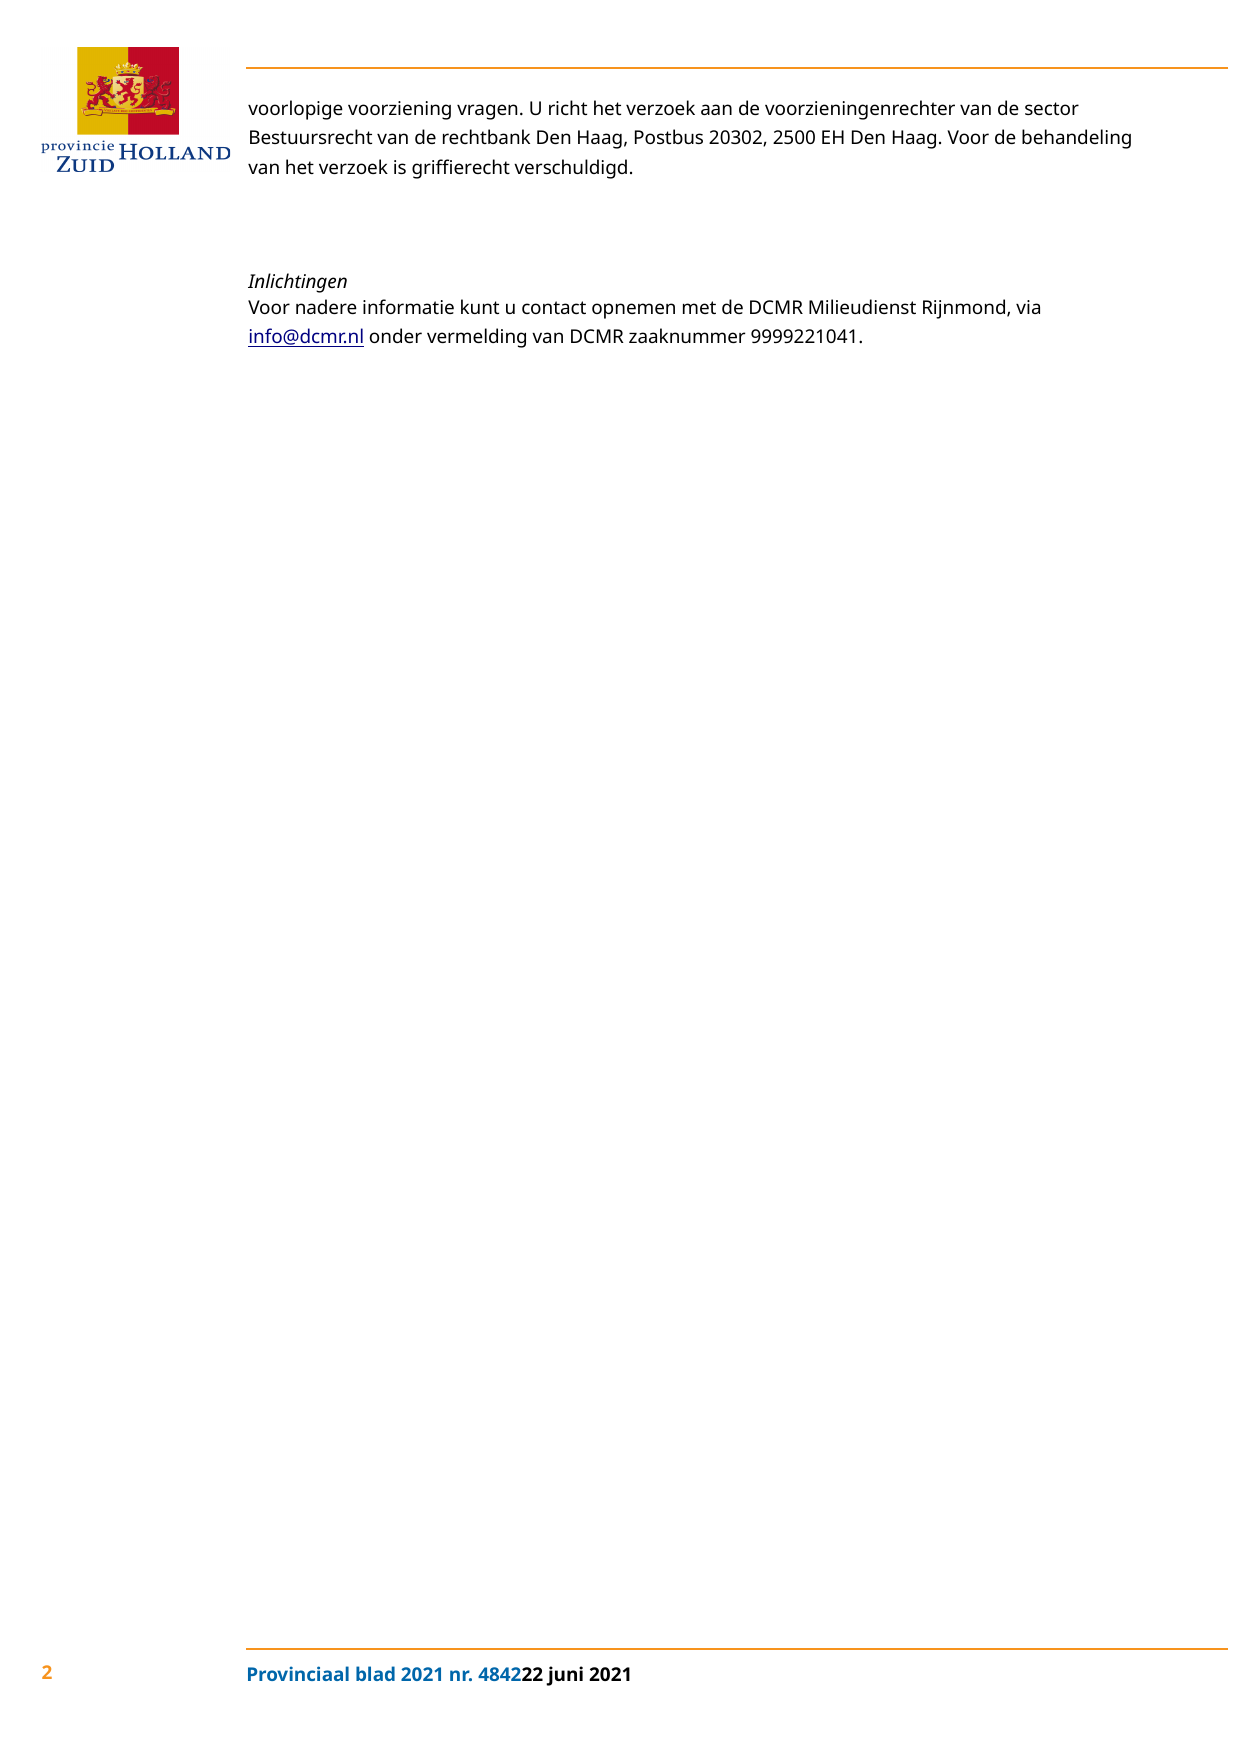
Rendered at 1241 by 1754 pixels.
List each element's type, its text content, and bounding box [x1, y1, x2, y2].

text Inlichtingen [248, 268, 1152, 294]
text Voor nadere informatie kunt u contact opnemen met de DCMR Milieudienst Rijnmond, via info@dcmr.nl onder vermelding van DCMR zaaknummer 9999221041. [248, 294, 1152, 349]
text voorlopige voorziening vragen. U richt het verzoek aan de voorzieningenrechter van de sector Bestuursrecht van de rechtbank Den Haag, Postbus 20302, 2500 EH Den Haag. Voor de behandeling van het verzoek is griffierecht verschuldigd. [248, 95, 1152, 180]
picture [41, 47, 231, 172]
